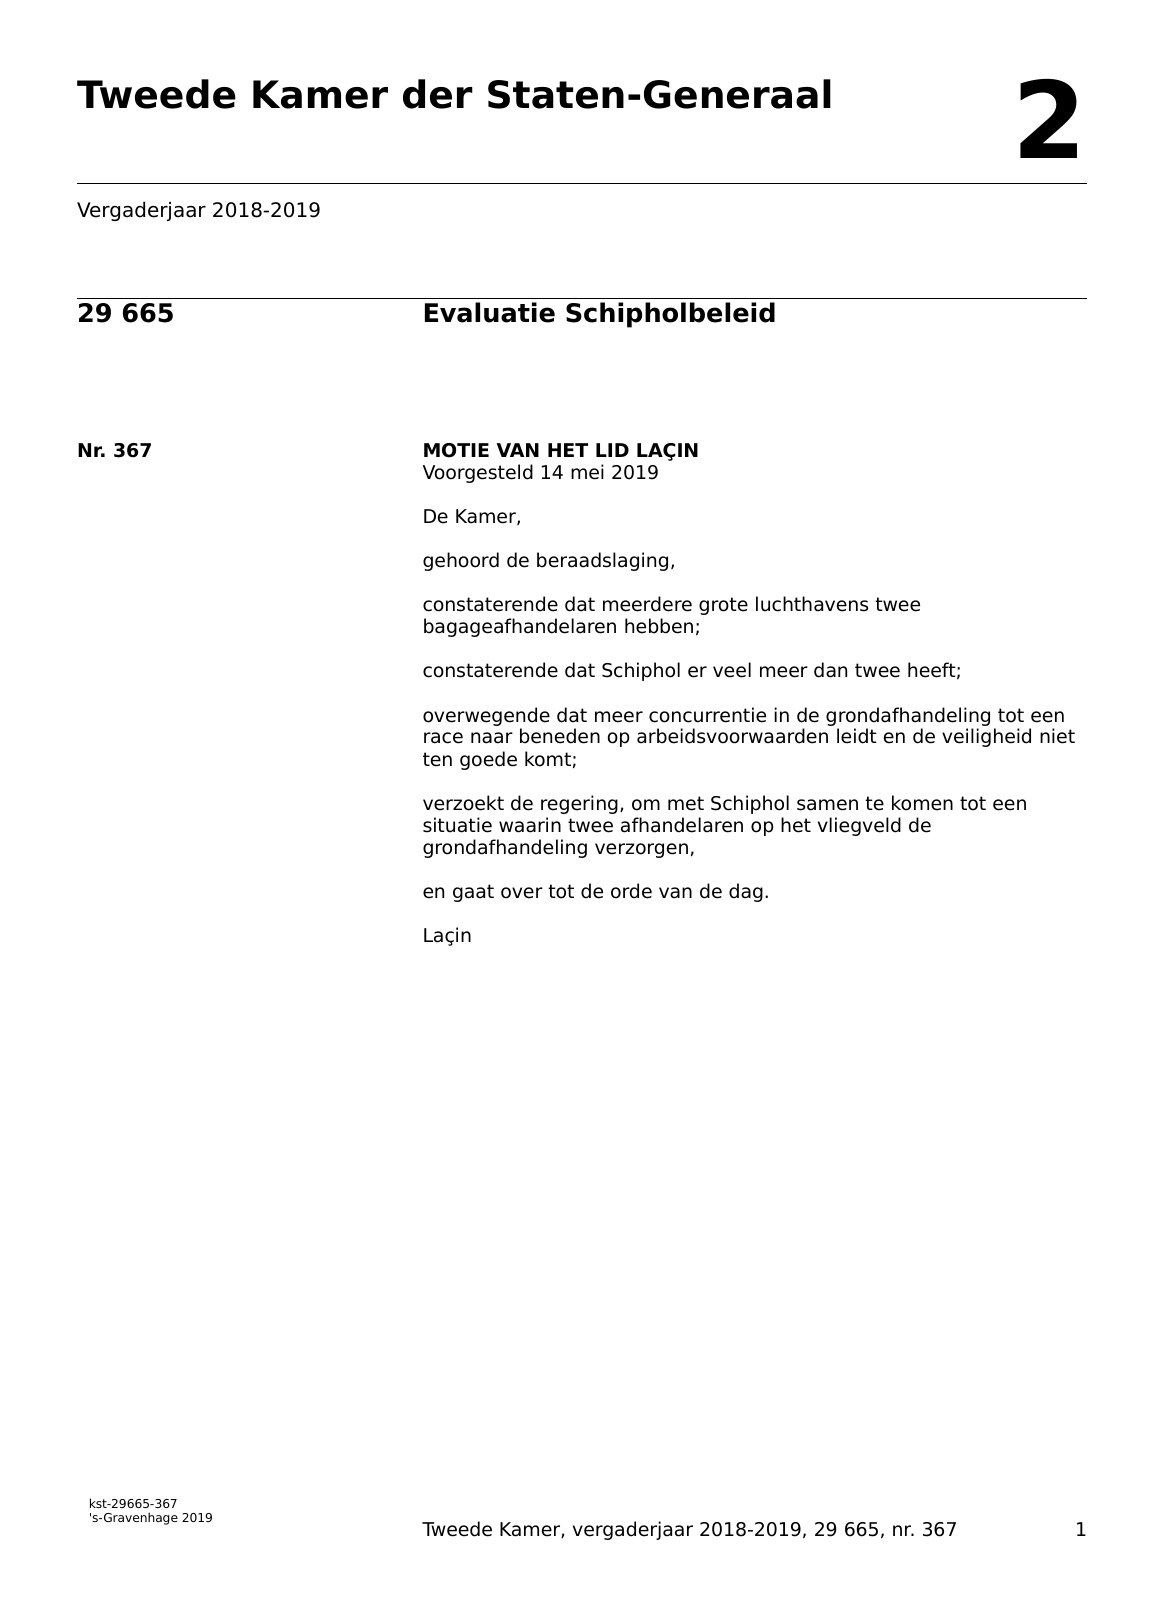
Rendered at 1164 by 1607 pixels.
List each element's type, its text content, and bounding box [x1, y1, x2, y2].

subtitle Nr. 367 MOTIE VAN HET LID LAÇIN [77, 440, 1087, 462]
text kst-29665-367 [88, 1497, 323, 1511]
table_header Tweede Kamer der Staten-Generaal [77, 59, 886, 183]
text verzoekt de regering, om met Schiphol samen te komen tot een situatie waarin twee afhandelaren op het vliegveld de grondafhandeling verzorgen, [422, 793, 1087, 858]
text constaterende dat meerdere grote luchthavens twee bagageafhandelaren hebben; [422, 594, 1087, 638]
text Laçin [422, 925, 1087, 947]
text en gaat over tot de orde van de dag. [422, 881, 1087, 903]
text overwegende dat meer concurrentie in de grondafhandeling tot een race naar beneden op arbeidsvoorwaarden leidt en de veiligheid niet ten goede komt; [422, 704, 1087, 770]
text 's-Gravenhage 2019 [88, 1511, 323, 1525]
text constaterende dat Schiphol er veel meer dan twee heeft; [422, 660, 1087, 682]
table_cell Vergaderjaar 2018-2019 [77, 184, 1087, 298]
text De Kamer, [422, 506, 1087, 528]
table_header 2 [886, 59, 1087, 183]
text gehoord de beraadslaging, [422, 550, 1087, 572]
subtitle 29 665 Evaluatie Schipholbeleid [77, 299, 1087, 329]
text Voorgesteld 14 mei 2019 [422, 462, 1087, 484]
